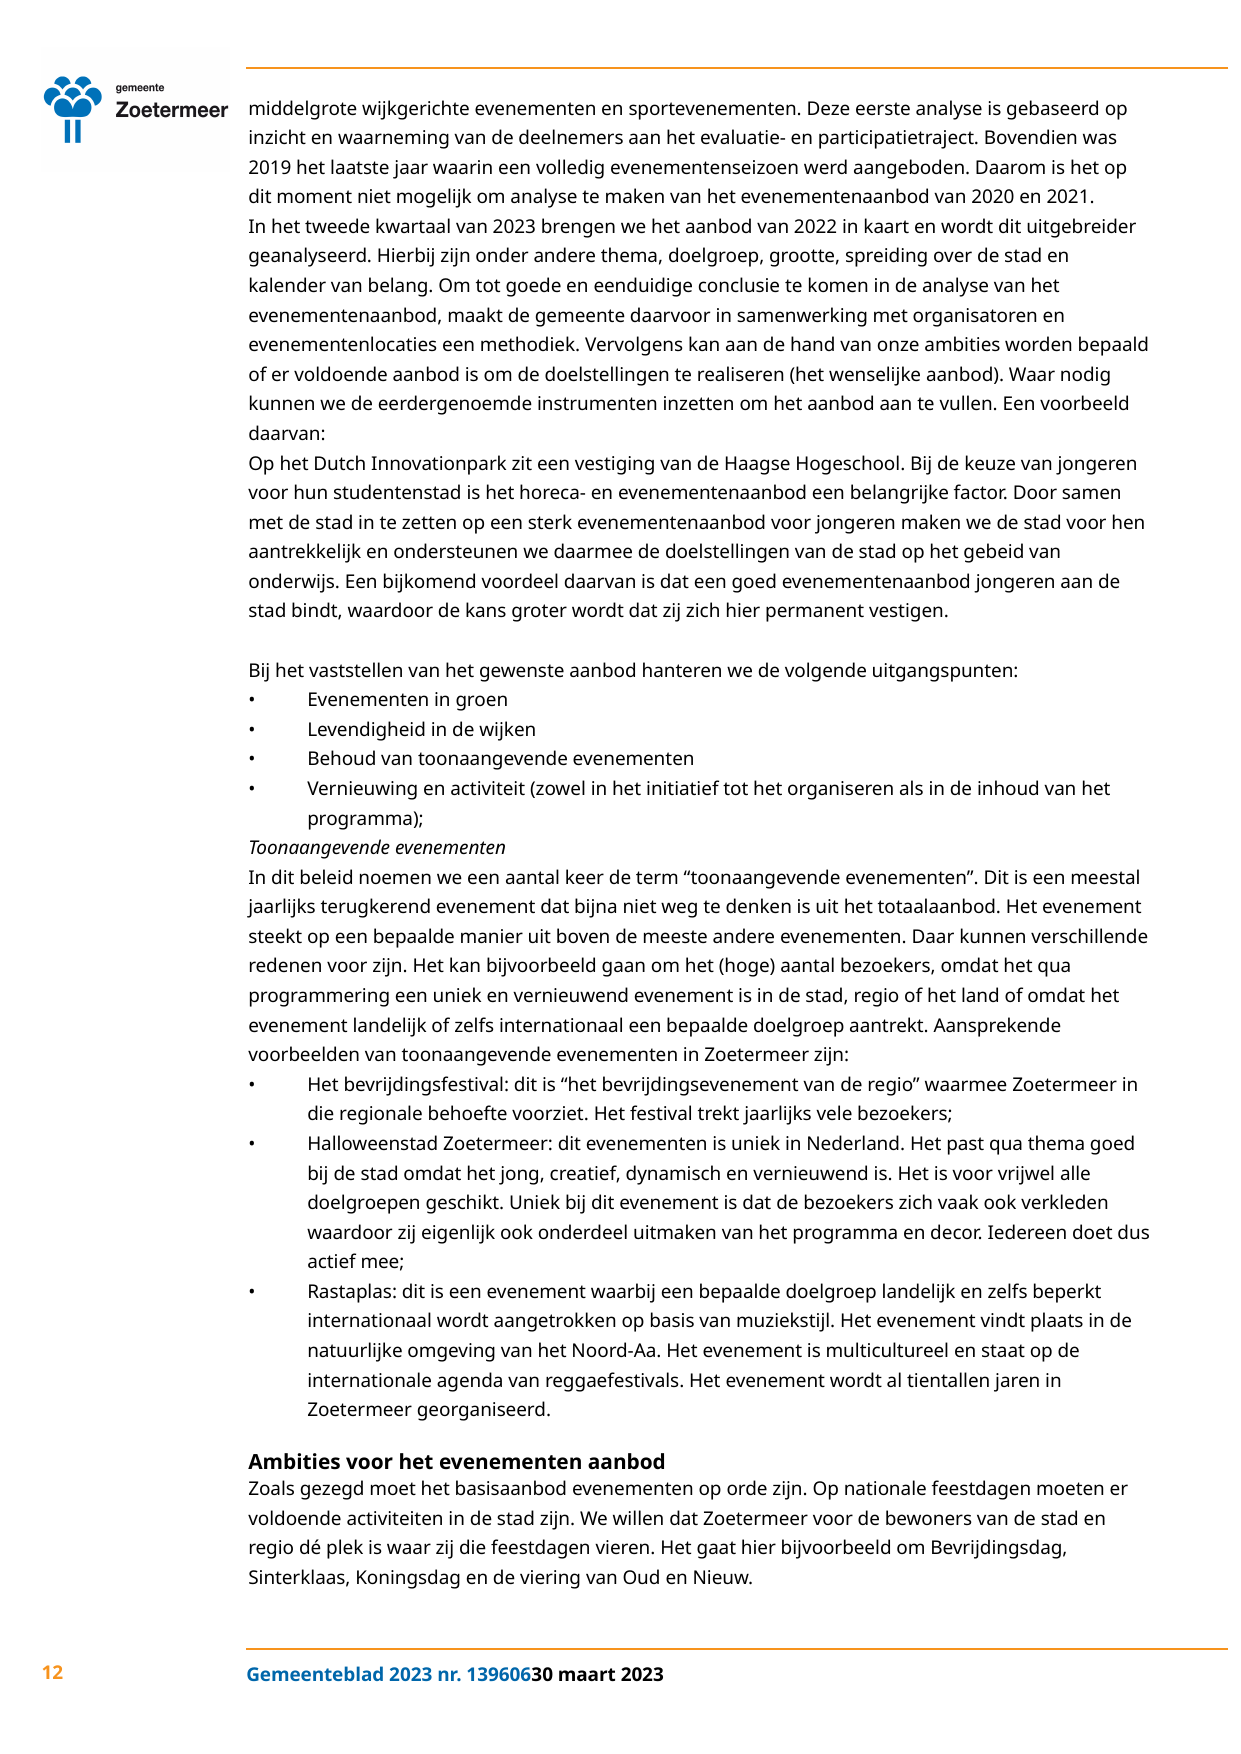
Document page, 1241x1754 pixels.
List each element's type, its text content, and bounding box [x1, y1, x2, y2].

list Behoud van toonaangevende evenementen [248, 746, 1152, 771]
text Toonaangevende evenementen [248, 834, 1152, 860]
text Bij het vaststellen van het gewenste aanbod hanteren we de volgende uitgangspunten: [248, 657, 1152, 683]
text Op het Dutch Innovationpark zit een vestiging van de Haagse Hogeschool. Bij de keuze van jongeren voor hun studentenstad is het horeca- en evenementenaanbod een belangrijke factor. Door samen met de stad in te zetten op een sterk evenementenaanbod voor jongeren maken we de stad voor hen aantrekkelijk en ondersteunen we daarmee de doelstellingen van de stad op het gebeid van onderwijs. Een bijkomend voordeel daarvan is dat een goed evenementenaanbod jongeren aan de stad bindt, waardoor de kans groter wordt dat zij zich hier permanent vestigen. [248, 450, 1152, 623]
text middelgrote wijkgerichte evenementen en sportevenementen. Deze eerste analyse is gebaseerd op inzicht en waarneming van de deelnemers aan het evaluatie- en participatietraject. Bovendien was 2019 het laatste jaar waarin een volledig evenementenseizoen werd aangeboden. Daarom is het op dit moment niet mogelijk om analyse te maken van het evenementenaanbod van 2020 en 2021. [248, 95, 1152, 209]
list Rastaplas: dit is een evenement waarbij een bepaalde doelgroep landelijk en zelfs beperkt internationaal wordt aangetrokken op basis van muziekstijl. Het evenement vindt plaats in de natuurlijke omgeving van het Noord-Aa. Het evenement is multicultureel en staat op de internationale agenda van reggaefestivals. Het evenement wordt al tientallen jaren in Zoetermeer georganiseerd. [248, 1278, 1152, 1422]
text In het tweede kwartaal van 2023 brengen we het aanbod van 2022 in kaart en wordt dit uitgebreider geanalyseerd. Hierbij zijn onder andere thema, doelgroep, grootte, spreiding over de stad en kalender van belang. Om tot goede en eenduidige conclusie te komen in de analyse van het evenementenaanbod, maakt de gemeente daarvoor in samenwerking met organisatoren en evenementenlocaties een methodiek. Vervolgens kan aan de hand van onze ambities worden bepaald of er voldoende aanbod is om de doelstellingen te realiseren (het wenselijke aanbod). Waar nodig kunnen we de eerdergenoemde instrumenten inzetten om het aanbod aan te vullen. Een voorbeeld daarvan: [248, 213, 1152, 446]
list Levendigheid in de wijken [248, 716, 1152, 742]
text Zoals gezegd moet het basisaanbod evenementen op orde zijn. Op nationale feestdagen moeten er voldoende activiteiten in de stad zijn. We willen dat Zoetermeer voor de bewoners van de stad en regio dé plek is waar zij die feestdagen vieren. Het gaat hier bijvoorbeeld om Bevrijdingsdag, Sinterklaas, Koningsdag en de viering van Oud en Nieuw. [248, 1475, 1152, 1590]
text Ambities voor het evenementen aanbod [248, 1447, 1152, 1475]
picture [41, 47, 231, 172]
list Vernieuwing en activiteit (zowel in het initiatief tot het organiseren als in de inhoud van het programma); [248, 775, 1152, 831]
list Halloweenstad Zoetermeer: dit evenementen is uniek in Nederland. Het past qua thema goed bij de stad omdat het jong, creatief, dynamisch en vernieuwend is. Het is voor vrijwel alle doelgroepen geschikt. Uniek bij dit evenement is dat de bezoekers zich vaak ook verkleden waardoor zij eigenlijk ook onderdeel uitmaken van het programma en decor. Iedereen doet dus actief mee; [248, 1130, 1152, 1274]
list Evenementen in groen [248, 686, 1152, 712]
text In dit beleid noemen we een aantal keer de term “toonaangevende evenementen”. Dit is een meestal jaarlijks terugkerend evenement dat bijna niet weg te denken is uit het totaalaanbod. Het evenement steekt op een bepaalde manier uit boven de meeste andere evenementen. Daar kunnen verschillende redenen voor zijn. Het kan bijvoorbeeld gaan om het (hoge) aantal bezoekers, omdat het qua programmering een uniek en vernieuwend evenement is in de stad, regio of het land of omdat het evenement landelijk of zelfs internationaal een bepaalde doelgroep aantrekt. Aansprekende voorbeelden van toonaangevende evenementen in Zoetermeer zijn: [248, 864, 1152, 1067]
list Het bevrijdingsfestival: dit is “het bevrijdingsevenement van de regio” waarmee Zoetermeer in die regionale behoefte voorziet. Het festival trekt jaarlijks vele bezoekers; [248, 1071, 1152, 1126]
